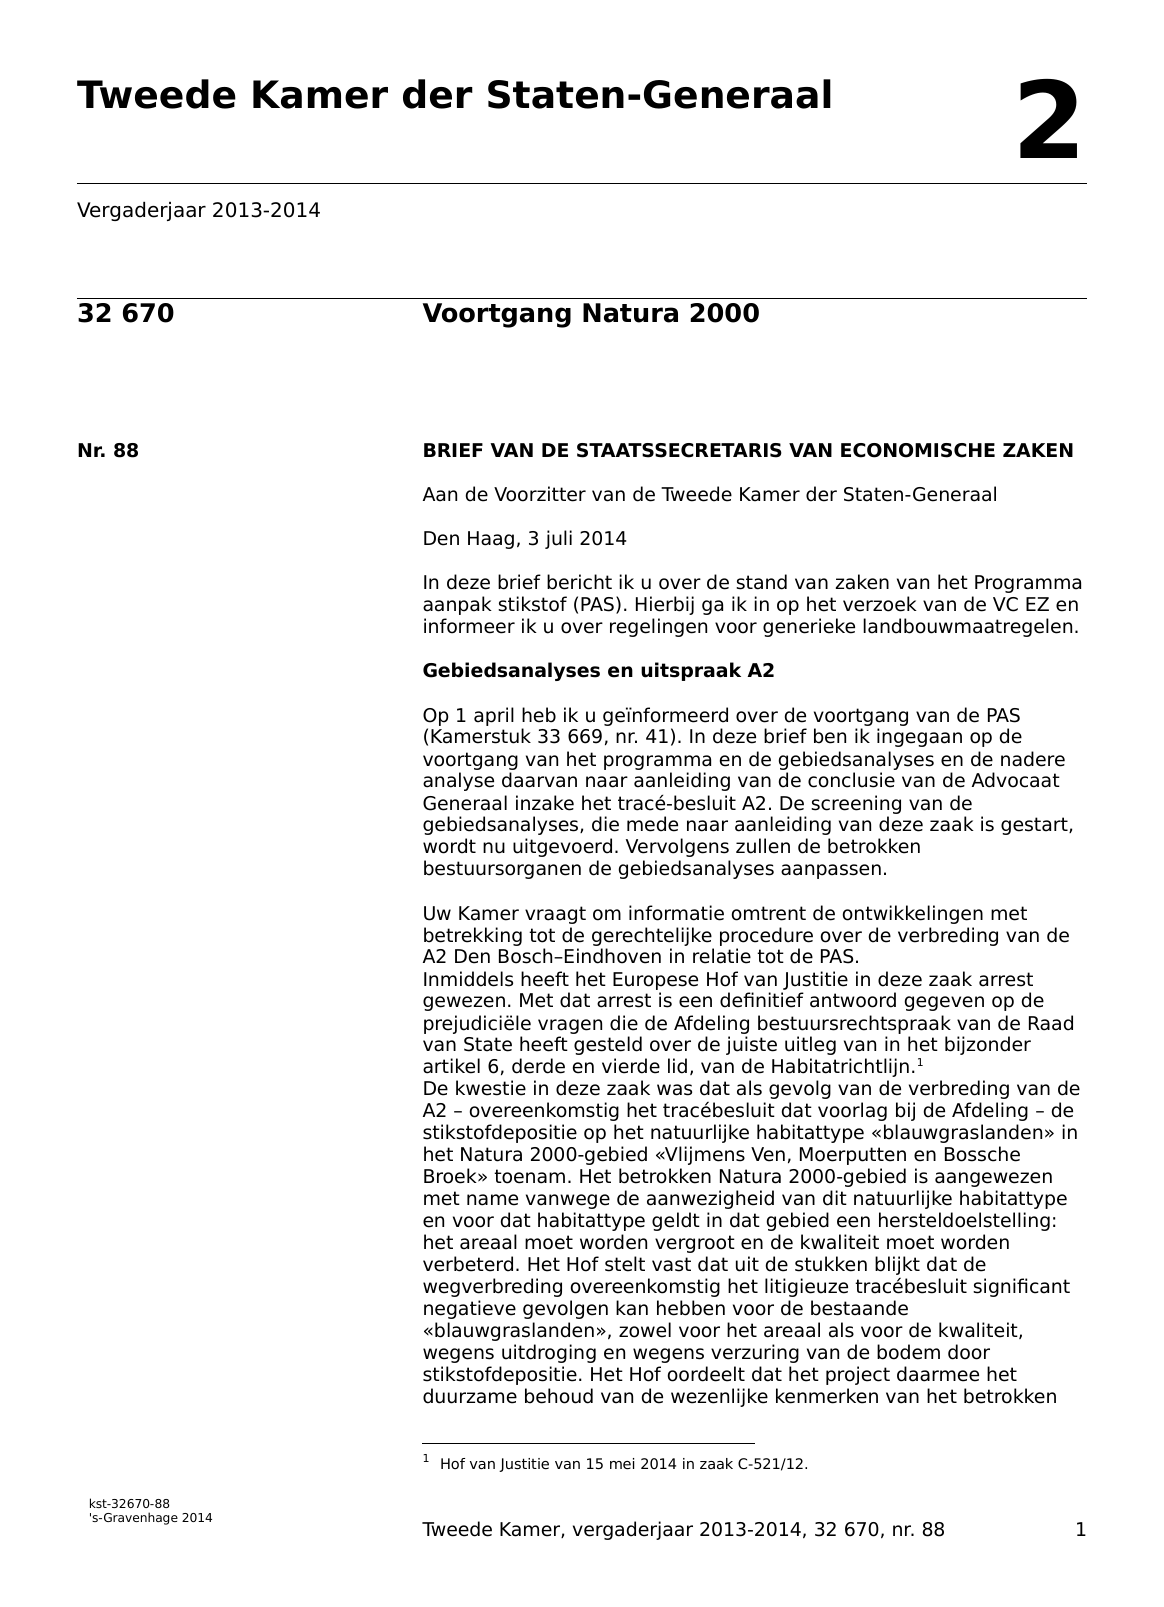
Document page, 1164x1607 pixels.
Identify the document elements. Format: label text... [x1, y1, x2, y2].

text 's-Gravenhage 2014 [88, 1511, 323, 1525]
subtitle 32 670 Voortgang Natura 2000 [77, 299, 1087, 329]
text Den Haag, 3 juli 2014 [422, 528, 1087, 550]
table_header Tweede Kamer der Staten-Generaal [77, 59, 886, 183]
text kst-32670-88 [88, 1497, 323, 1511]
table_cell Vergaderjaar 2013-2014 [77, 184, 1087, 298]
text Aan de Voorzitter van de Tweede Kamer der Staten-Generaal [422, 484, 1087, 506]
text Op 1 april heb ik u geïnformeerd over de voortgang van de PAS (Kamerstuk 33 669, nr. 41). In deze brief ben ik ingegaan op de voortgang van het programma en de gebiedsanalyses en de nadere analyse daarvan naar aanleiding van de conclusie van de Advocaat Generaal inzake het tracé-besluit A2. De screening van de gebiedsanalyses, die mede naar aanleiding van deze zaak is gestart, wordt nu uitgevoerd. Vervolgens zullen de betrokken bestuursorganen de gebiedsanalyses aanpassen. [422, 704, 1087, 880]
text De kwestie in deze zaak was dat als gevolg van de verbreding van de A2 – overeenkomstig het tracébesluit dat voorlag bij de Afdeling – de stikstofdepositie op het natuurlijke habitattype «blauwgraslanden» in het Natura 2000-gebied «Vlijmens Ven, Moerputten en Bossche Broek» toenam. Het betrokken Natura 2000-gebied is aangewezen met name vanwege de aanwezigheid van dit natuurlijke habitattype en voor dat habitattype geldt in dat gebied een hersteldoelstelling: het areaal moet worden vergroot en de kwaliteit moet worden verbeterd. Het Hof stelt vast dat uit de stukken blijkt dat de wegverbreding overeenkomstig het litigieuze tracébesluit significant negatieve gevolgen kan hebben voor de bestaande «blauwgraslanden», zowel voor het areaal als voor de kwaliteit, wegens uitdroging en wegens verzuring van de bodem door stikstofdepositie. Het Hof oordeelt dat het project daarmee het duurzame behoud van de wezenlijke kenmerken van het betrokken [422, 1078, 1087, 1408]
text Uw Kamer vraagt om informatie omtrent de ontwikkelingen met betrekking tot de gerechtelijke procedure over de verbreding van de A2 Den Bosch–Eindhoven in relatie tot de PAS. [422, 902, 1087, 968]
text Hof van Justitie van 15 mei 2014 in zaak C-521/12. [422, 1452, 1087, 1474]
text Inmiddels heeft het Europese Hof van Justitie in deze zaak arrest gewezen. Met dat arrest is een definitief antwoord gegeven op de prejudiciële vragen die de Afdeling bestuursrechtspraak van de Raad van State heeft gesteld over de juiste uitleg van in het bijzonder artikel 6, derde en vierde lid, van de Habitatrichtlijn. [422, 968, 1087, 1078]
subtitle Nr. 88 BRIEF VAN DE STAATSSECRETARIS VAN ECONOMISCHE ZAKEN [77, 440, 1087, 462]
subtitle Gebiedsanalyses en uitspraak A2 [422, 660, 1087, 682]
text In deze brief bericht ik u over de stand van zaken van het Programma aanpak stikstof (PAS). Hierbij ga ik in op het verzoek van de VC EZ en informeer ik u over regelingen voor generieke landbouwmaatregelen. [422, 572, 1087, 638]
table_header 2 [886, 59, 1087, 183]
